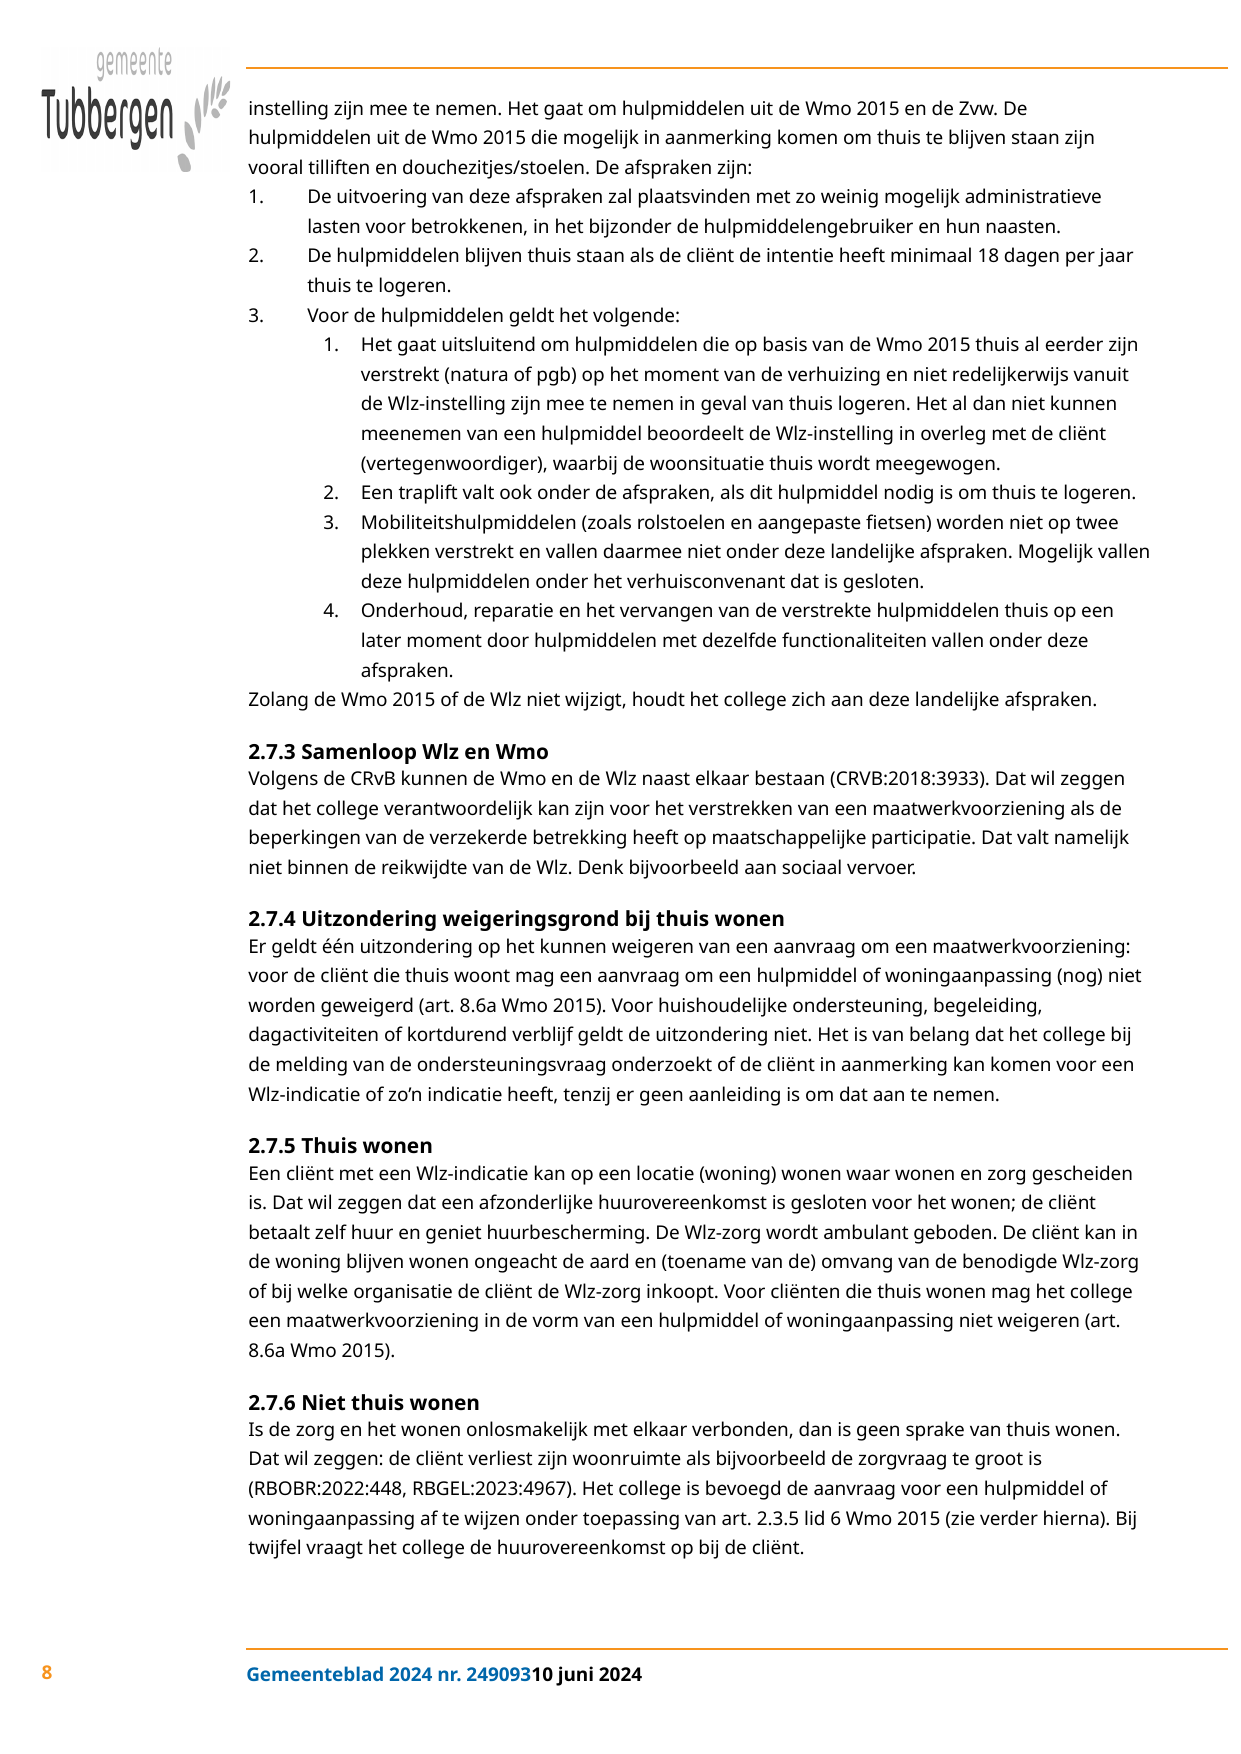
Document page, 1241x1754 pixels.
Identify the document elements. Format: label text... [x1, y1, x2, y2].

list Een traplift valt ook onder de afspraken, als dit hulpmiddel nodig is om thuis te logeren. [323, 479, 1152, 505]
list De hulpmiddelen blijven thuis staan als de cliënt de intentie heeft minimaal 18 dagen per jaar thuis te logeren. [248, 243, 1152, 298]
text Is de zorg en het wonen onlosmakelijk met elkaar verbonden, dan is geen sprake van thuis wonen. Dat wil zeggen: de cliënt verliest zijn woonruimte als bijvoorbeeld de zorgvraag te groot is (RBOBR:2022:448, RBGEL:2023:4967). Het college is bevoegd de aanvraag voor een hulpmiddel of woningaanpassing af te wijzen onder toepassing van art. 2.3.5 lid 6 Wmo 2015 (zie verder hierna). Bij twijfel vraagt het college de huurovereenkomst op bij de cliënt. [248, 1416, 1152, 1560]
text Zolang de Wmo 2015 of de Wlz niet wijzigt, houdt het college zich aan deze landelijke afspraken. [248, 686, 1152, 712]
text 2.7.6 Niet thuis wonen [248, 1388, 1152, 1416]
text instelling zijn mee te nemen. Het gaat om hulpmiddelen uit de Wmo 2015 en de Zvw. De hulpmiddelen uit de Wmo 2015 die mogelijk in aanmerking komen om thuis te blijven staan zijn vooral tilliften en douchezitjes/stoelen. De afspraken zijn: [248, 95, 1152, 180]
text Een cliënt met een Wlz-indicatie kan op een locatie (woning) wonen waar wonen en zorg gescheiden is. Dat wil zeggen dat een afzonderlijke huurovereenkomst is gesloten voor het wonen; de cliënt betaalt zelf huur en geniet huurbescherming. De Wlz-zorg wordt ambulant geboden. De cliënt kan in de woning blijven wonen ongeacht de aard en (toename van de) omvang van de benodigde Wlz-zorg of bij welke organisatie de cliënt de Wlz-zorg inkoopt. Voor cliënten die thuis wonen mag het college een maatwerkvoorziening in de vorm van een hulpmiddel of woningaanpassing niet weigeren (art. 8.6a Wmo 2015). [248, 1160, 1152, 1363]
text 2.7.4 Uitzondering weigeringsgrond bij thuis wonen [248, 904, 1152, 933]
text 2.7.3 Samenloop Wlz en Wmo [248, 737, 1152, 765]
text 2.7.5 Thuis wonen [248, 1131, 1152, 1160]
list Onderhoud, reparatie en het vervangen van de verstrekte hulpmiddelen thuis op een later moment door hulpmiddelen met dezelfde functionaliteiten vallen onder deze afspraken. [323, 598, 1152, 683]
list De uitvoering van deze afspraken zal plaatsvinden met zo weinig mogelijk administratieve lasten voor betrokkenen, in het bijzonder de hulpmiddelengebruiker en hun naasten. [248, 183, 1152, 239]
list Voor de hulpmiddelen geldt het volgende: [248, 302, 1152, 328]
picture [41, 47, 231, 172]
list Het gaat uitsluitend om hulpmiddelen die op basis van de Wmo 2015 thuis al eerder zijn verstrekt (natura of pgb) op het moment van de verhuizing en niet redelijkerwijs vanuit de Wlz-instelling zijn mee te nemen in geval van thuis logeren. Het al dan niet kunnen meenemen van een hulpmiddel beoordeelt de Wlz-instelling in overleg met de cliënt (vertegenwoordiger), waarbij de woonsituatie thuis wordt meegewogen. [323, 331, 1152, 476]
list Mobiliteitshulpmiddelen (zoals rolstoelen en aangepaste fietsen) worden niet op twee plekken verstrekt en vallen daarmee niet onder deze landelijke afspraken. Mogelijk vallen deze hulpmiddelen onder het verhuisconvenant dat is gesloten. [323, 509, 1152, 594]
text Volgens de CRvB kunnen de Wmo en de Wlz naast elkaar bestaan (CRVB:2018:3933). Dat wil zeggen dat het college verantwoordelijk kan zijn voor het verstrekken van een maatwerkvoorziening als de beperkingen van de verzekerde betrekking heeft op maatschappelijke participatie. Dat valt namelijk niet binnen de reikwijdte van de Wlz. Denk bijvoorbeeld aan sociaal vervoer. [248, 765, 1152, 880]
text Er geldt één uitzondering op het kunnen weigeren van een aanvraag om een maatwerkvoorziening: voor de cliënt die thuis woont mag een aanvraag om een hulpmiddel of woningaanpassing (nog) niet worden geweigerd (art. 8.6a Wmo 2015). Voor huishoudelijke ondersteuning, begeleiding, dagactiviteiten of kortdurend verblijf geldt de uitzondering niet. Het is van belang dat het college bij de melding van de ondersteuningsvraag onderzoekt of de cliënt in aanmerking kan komen voor een Wlz-indicatie of zo’n indicatie heeft, tenzij er geen aanleiding is om dat aan te nemen. [248, 933, 1152, 1107]
